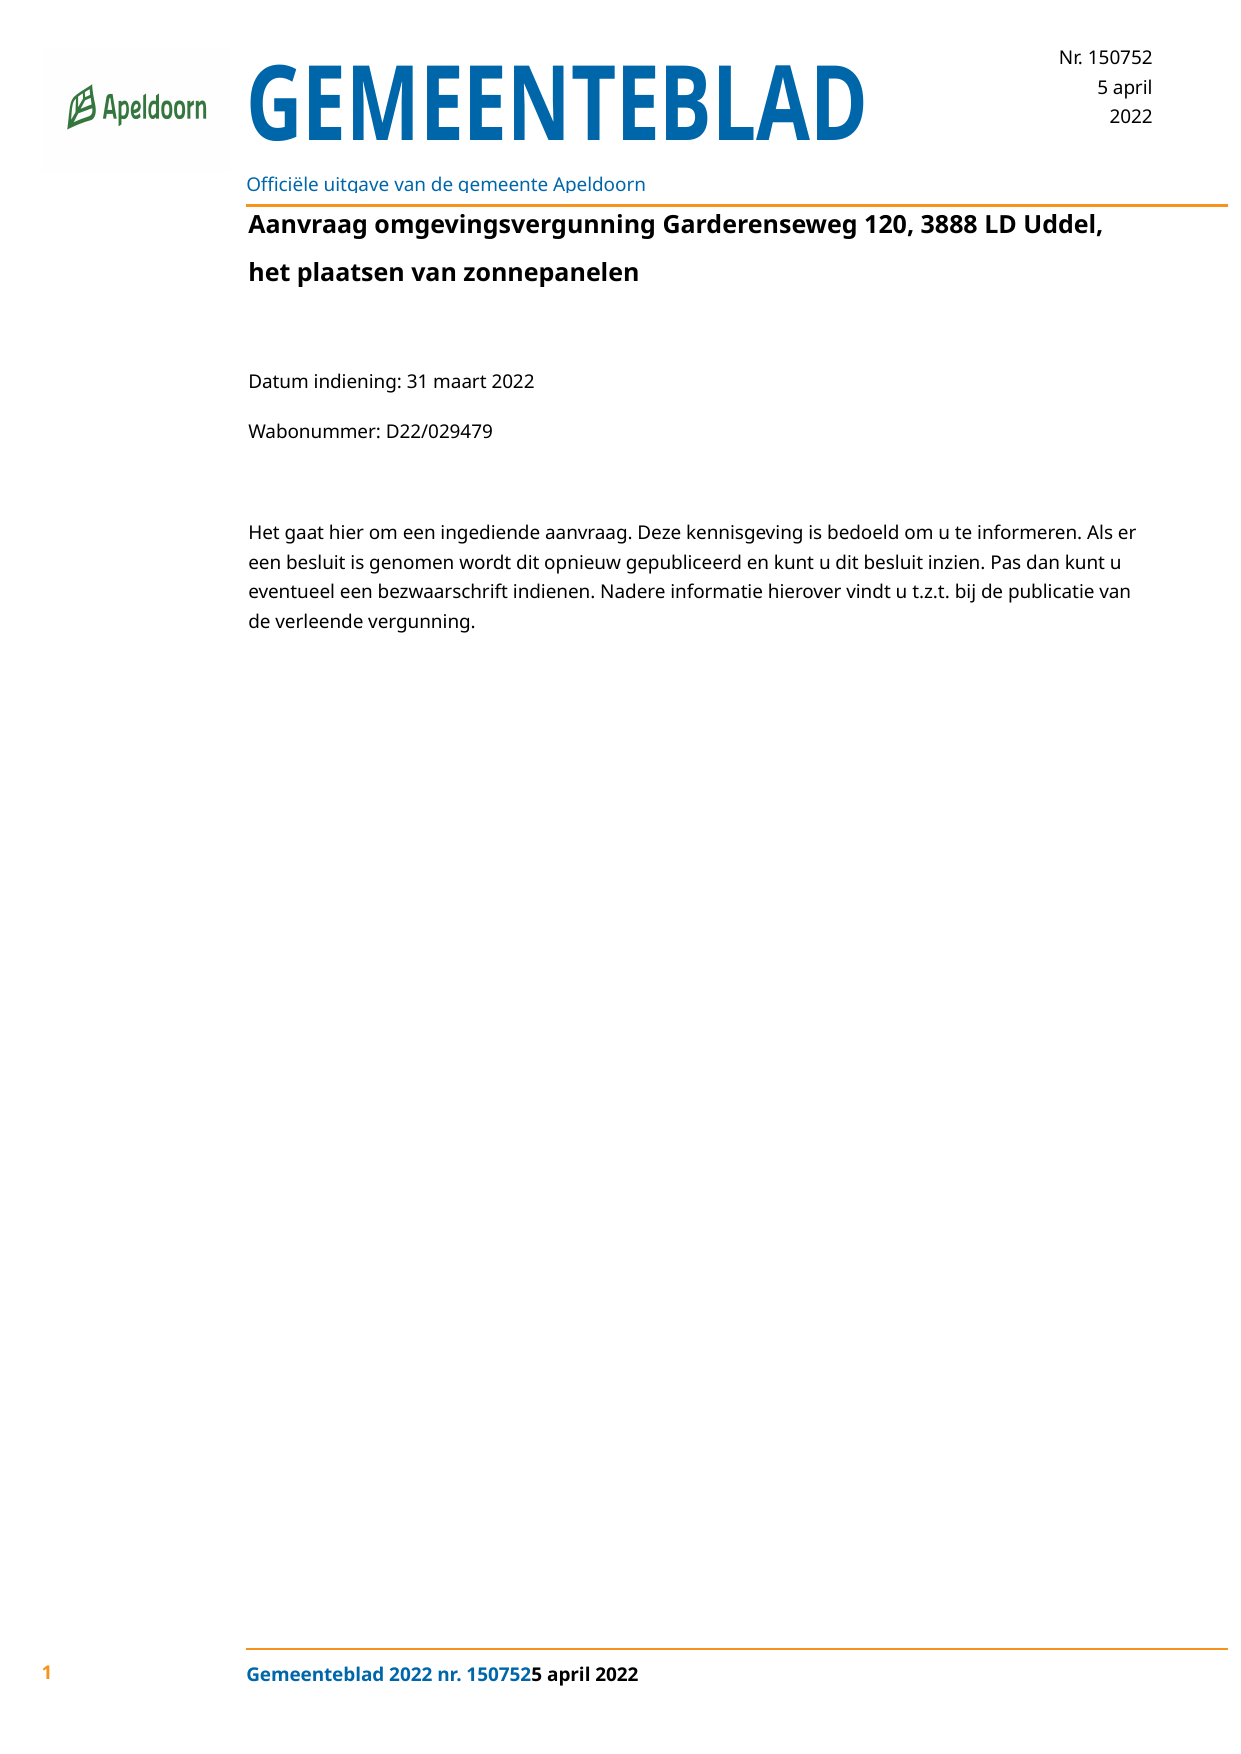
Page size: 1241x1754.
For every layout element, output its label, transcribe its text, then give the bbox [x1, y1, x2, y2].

text Aanvraag omgevingsvergunning Garderenseweg 120, 3888 LD Uddel, het plaatsen van zonnepanelen [248, 207, 1152, 288]
text Datum indiening: 31 maart 2022 [248, 368, 1152, 394]
text Het gaat hier om een ingediende aanvraag. Deze kennisgeving is bedoeld om u te informeren. Als er een besluit is genomen wordt dit opnieuw gepubliceerd en kunt u dit besluit inzien. Pas dan kunt u eventueel een bezwaarschrift indienen. Nadere informatie hierover vindt u t.z.t. bij de publicatie van de verleende vergunning. [248, 519, 1152, 634]
picture [41, 47, 231, 172]
text Wabonummer: D22/029479 [248, 419, 1152, 444]
